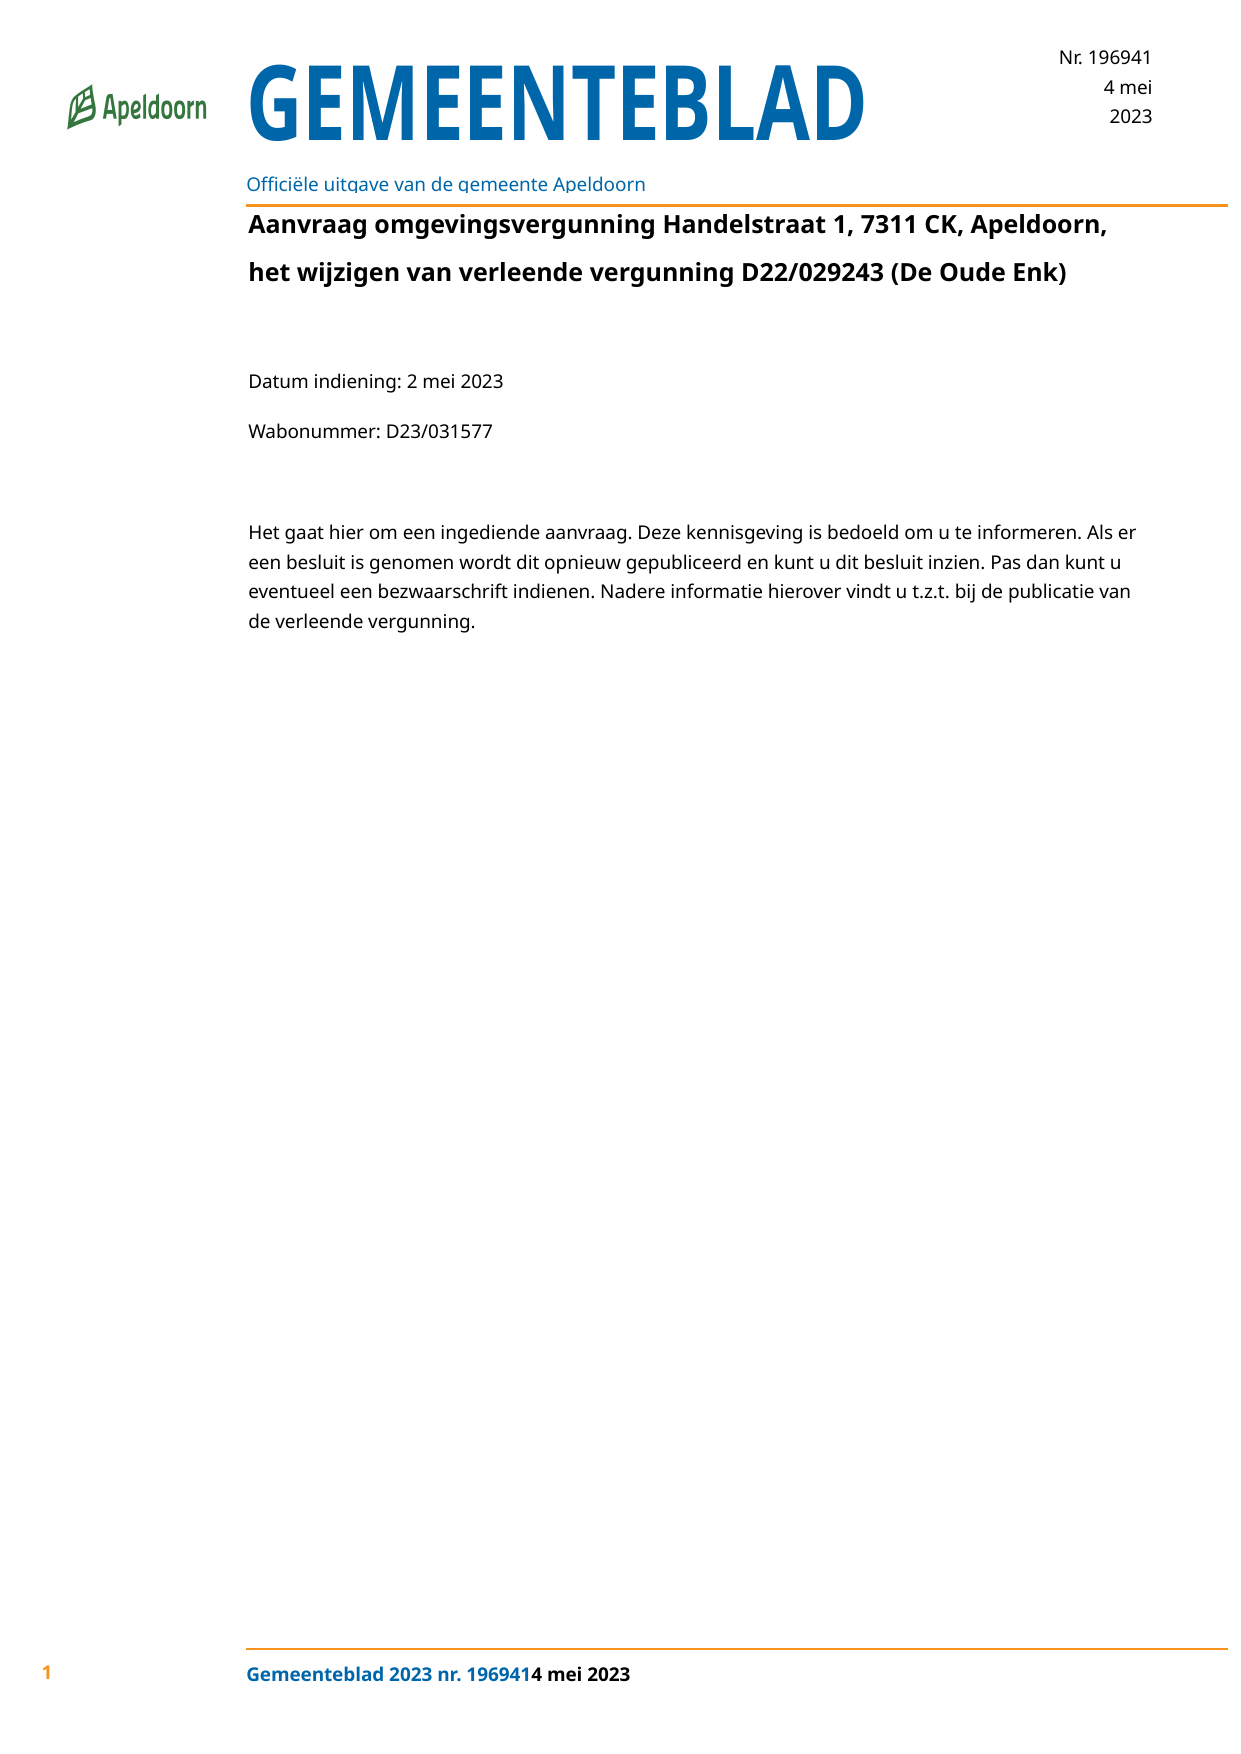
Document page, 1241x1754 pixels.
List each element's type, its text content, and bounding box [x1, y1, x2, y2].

text Aanvraag omgevingsvergunning Handelstraat 1, 7311 CK, Apeldoorn, het wijzigen van verleende vergunning D22/029243 (De Oude Enk) [248, 207, 1152, 288]
picture [41, 47, 231, 172]
text Datum indiening: 2 mei 2023 [248, 368, 1152, 394]
text Het gaat hier om een ingediende aanvraag. Deze kennisgeving is bedoeld om u te informeren. Als er een besluit is genomen wordt dit opnieuw gepubliceerd en kunt u dit besluit inzien. Pas dan kunt u eventueel een bezwaarschrift indienen. Nadere informatie hierover vindt u t.z.t. bij de publicatie van de verleende vergunning. [248, 519, 1152, 634]
text Wabonummer: D23/031577 [248, 419, 1152, 444]
